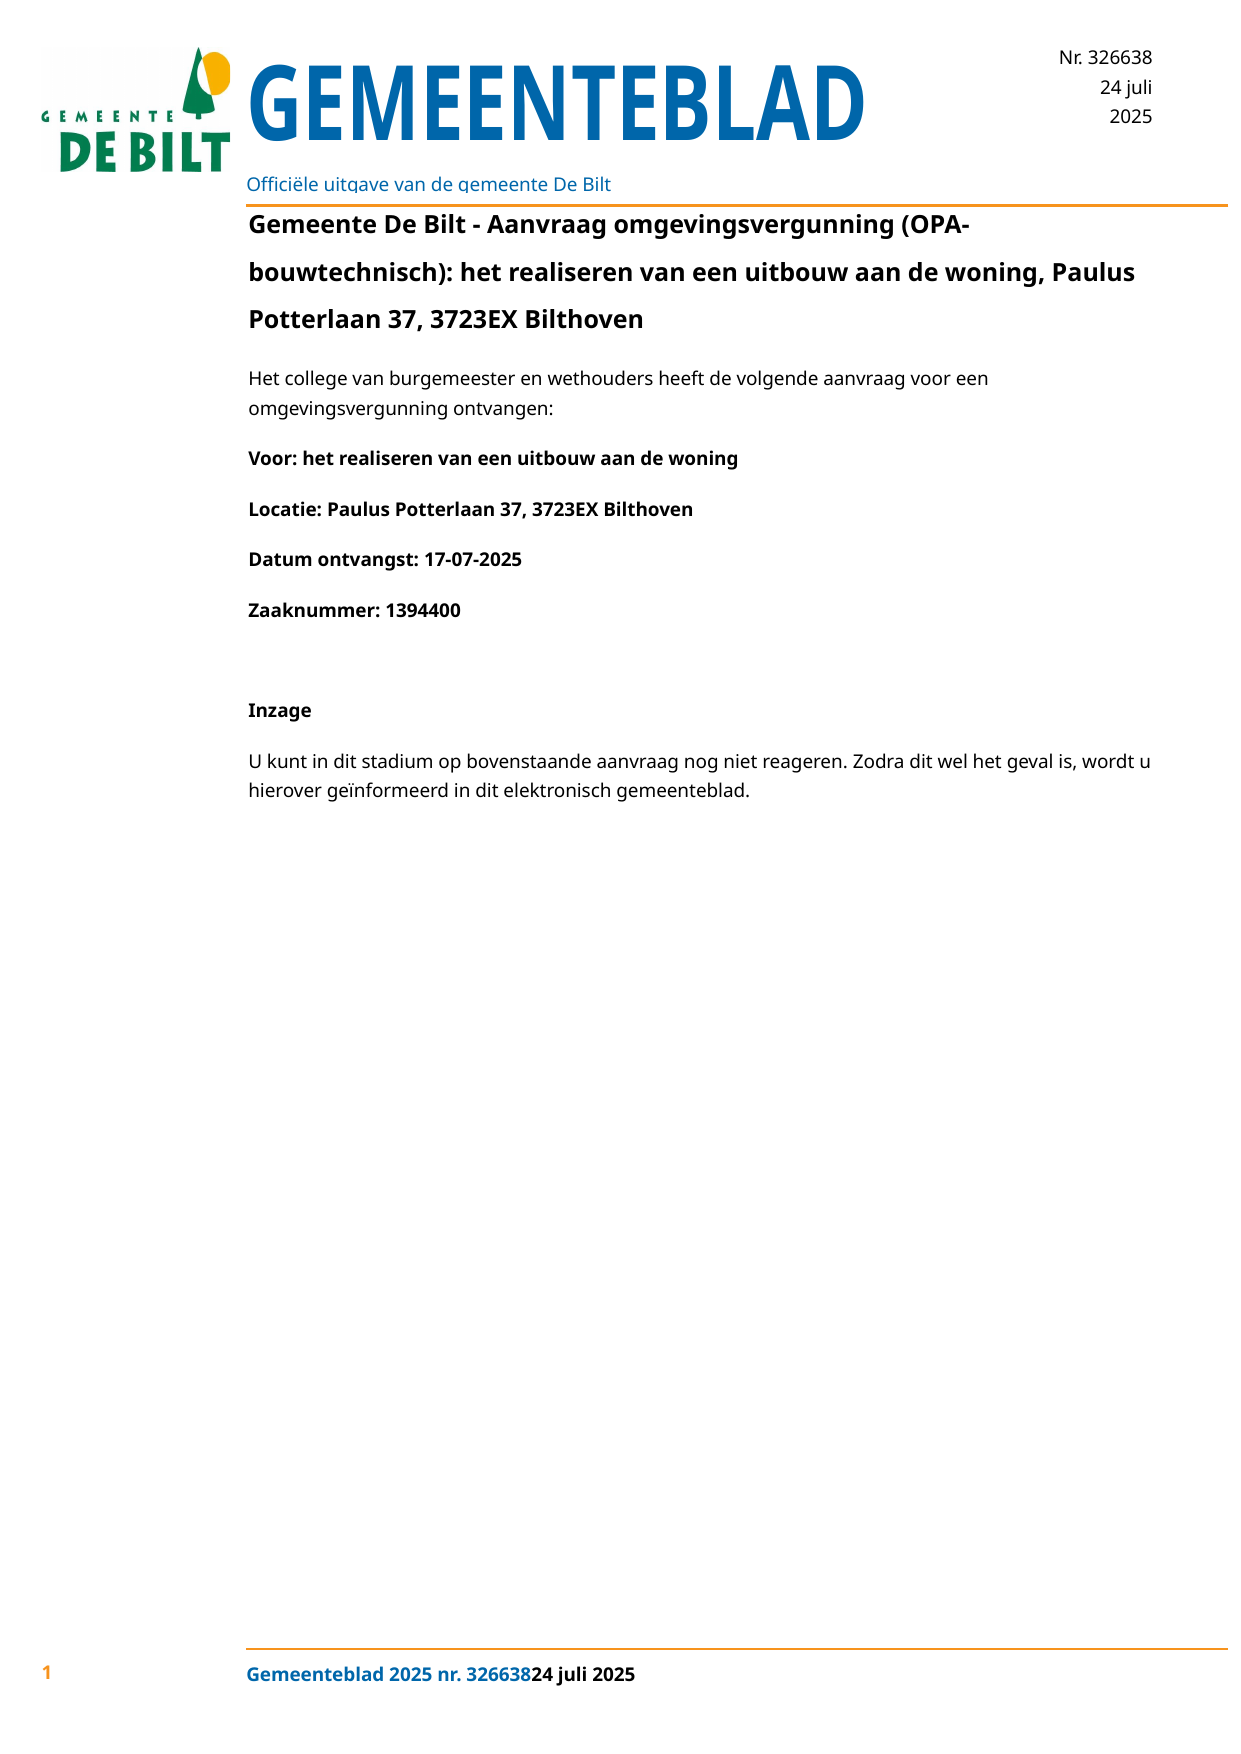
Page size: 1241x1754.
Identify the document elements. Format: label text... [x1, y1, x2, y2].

picture [41, 47, 231, 172]
text Datum ontvangst: 17-07-2025 [248, 546, 1152, 572]
text Het college van burgemeester en wethouders heeft de volgende aanvraag voor een omgevingsvergunning ontvangen: [248, 366, 1152, 421]
text Inzage [248, 698, 1152, 723]
text Gemeente De Bilt - Aanvraag omgevingsvergunning (OPA-bouwtechnisch): het realiseren van een uitbouw aan de woning, Paulus Potterlaan 37, 3723EX Bilthoven [248, 207, 1152, 336]
text Voor: het realiseren van een uitbouw aan de woning [248, 446, 1152, 471]
text Zaaknummer: 1394400 [248, 597, 1152, 622]
text U kunt in dit stadium op bovenstaande aanvraag nog niet reageren. Zodra dit wel het geval is, wordt u hierover geïnformeerd in dit elektronisch gemeenteblad. [248, 748, 1152, 803]
text Locatie: Paulus Potterlaan 37, 3723EX Bilthoven [248, 496, 1152, 522]
